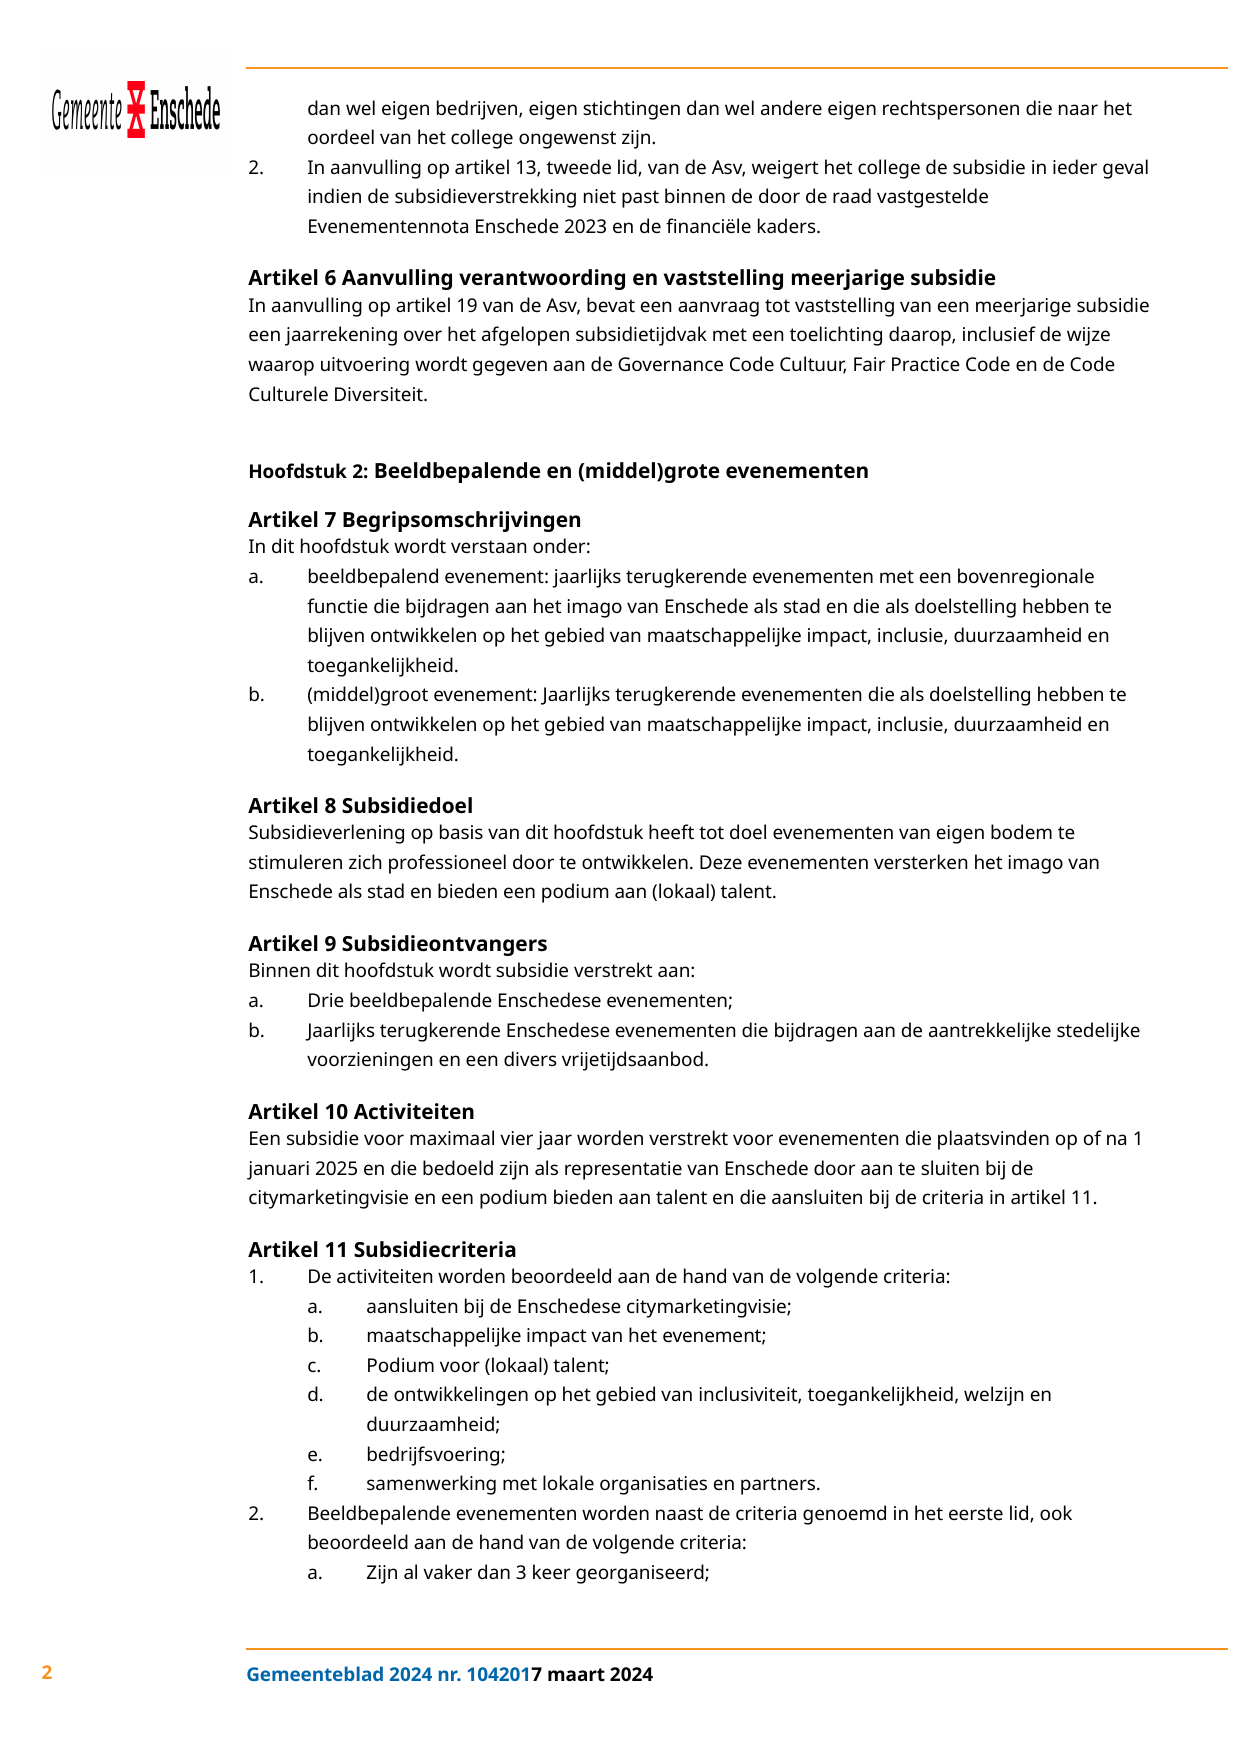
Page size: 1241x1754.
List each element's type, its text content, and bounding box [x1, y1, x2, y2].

list Drie beeldbepalende Enschedese evenementen; [248, 987, 1152, 1013]
list Jaarlijks terugkerende Enschedese evenementen die bijdragen aan de aantrekkelijke stedelijke voorzieningen en een divers vrijetijdsaanbod. [248, 1017, 1152, 1072]
list In aanvulling op artikel 13, tweede lid, van de Asv, weigert het college de subsidie in ieder geval indien de subsidieverstrekking niet past binnen de door de raad vastgestelde Evenementennota Enschede 2023 en de financiële kaders. [248, 154, 1152, 239]
text Artikel 10 Activiteiten [248, 1097, 1152, 1125]
text Artikel 11 Subsidiecriteria [248, 1235, 1152, 1263]
text Binnen dit hoofdstuk wordt subsidie verstrekt aan: [248, 958, 1152, 983]
list Zijn al vaker dan 3 keer georganiseerd; [307, 1559, 1152, 1585]
text Subsidieverlening op basis van dit hoofdstuk heeft tot doel evenementen van eigen bodem te stimuleren zich professioneel door te ontwikkelen. Deze evenementen versterken het imago van Enschede als stad en bieden een podium aan (lokaal) talent. [248, 819, 1152, 904]
list Beeldbepalende evenementen worden naast de criteria genoemd in het eerste lid, ook beoordeeld aan de hand van de volgende criteria: [248, 1500, 1152, 1555]
list samenwerking met lokale organisaties en partners. [307, 1470, 1152, 1496]
picture [41, 47, 231, 172]
list aansluiten bij de Enschedese citymarketingvisie; [307, 1293, 1152, 1318]
list bedrijfsvoering; [307, 1441, 1152, 1466]
list maatschappelijke impact van het evenement; [307, 1322, 1152, 1348]
text Artikel 6 Aanvulling verantwoording en vaststelling meerjarige subsidie [248, 263, 1152, 292]
text Een subsidie voor maximaal vier jaar worden verstrekt voor evenementen die plaatsvinden op of na 1 januari 2025 en die bedoeld zijn als representatie van Enschede door aan te sluiten bij de citymarketingvisie en een podium bieden aan talent en die aansluiten bij de criteria in artikel 11. [248, 1125, 1152, 1210]
text Artikel 8 Subsidiedoel [248, 791, 1152, 819]
list (middel)groot evenement: Jaarlijks terugkerende evenementen die als doelstelling hebben te blijven ontwikkelen op het gebied van maatschappelijke impact, inclusie, duurzaamheid en toegankelijkheid. [248, 682, 1152, 766]
list beeldbepalend evenement: jaarlijks terugkerende evenementen met een bovenregionale functie die bijdragen aan het imago van Enschede als stad en die als doelstelling hebben te blijven ontwikkelen op het gebied van maatschappelijke impact, inclusie, duurzaamheid en toegankelijkheid. [248, 563, 1152, 678]
text In aanvulling op artikel 19 van de Asv, bevat een aanvraag tot vaststelling van een meerjarige subsidie een jaarrekening over het afgelopen subsidietijdvak met een toelichting daarop, inclusief de wijze waarop uitvoering wordt gegeven aan de Governance Code Cultuur, Fair Practice Code en de Code Culturele Diversiteit. [248, 292, 1152, 406]
list de ontwikkelingen op het gebied van inclusiviteit, toegankelijkheid, welzijn en duurzaamheid; [307, 1382, 1152, 1437]
text Hoofdstuk 2: Beeldbepalende en (middel)grote evenementen [248, 456, 1152, 484]
list dan wel eigen bedrijven, eigen stichtingen dan wel andere eigen rechtspersonen die naar het oordeel van het college ongewenst zijn. [248, 95, 1152, 150]
text Artikel 7 Begripsomschrijvingen [248, 505, 1152, 534]
text Artikel 9 Subsidieontvangers [248, 929, 1152, 958]
list De activiteiten worden beoordeeld aan de hand van de volgende criteria: [248, 1263, 1152, 1289]
text In dit hoofdstuk wordt verstaan onder: [248, 534, 1152, 559]
list Podium voor (lokaal) talent; [307, 1352, 1152, 1378]
